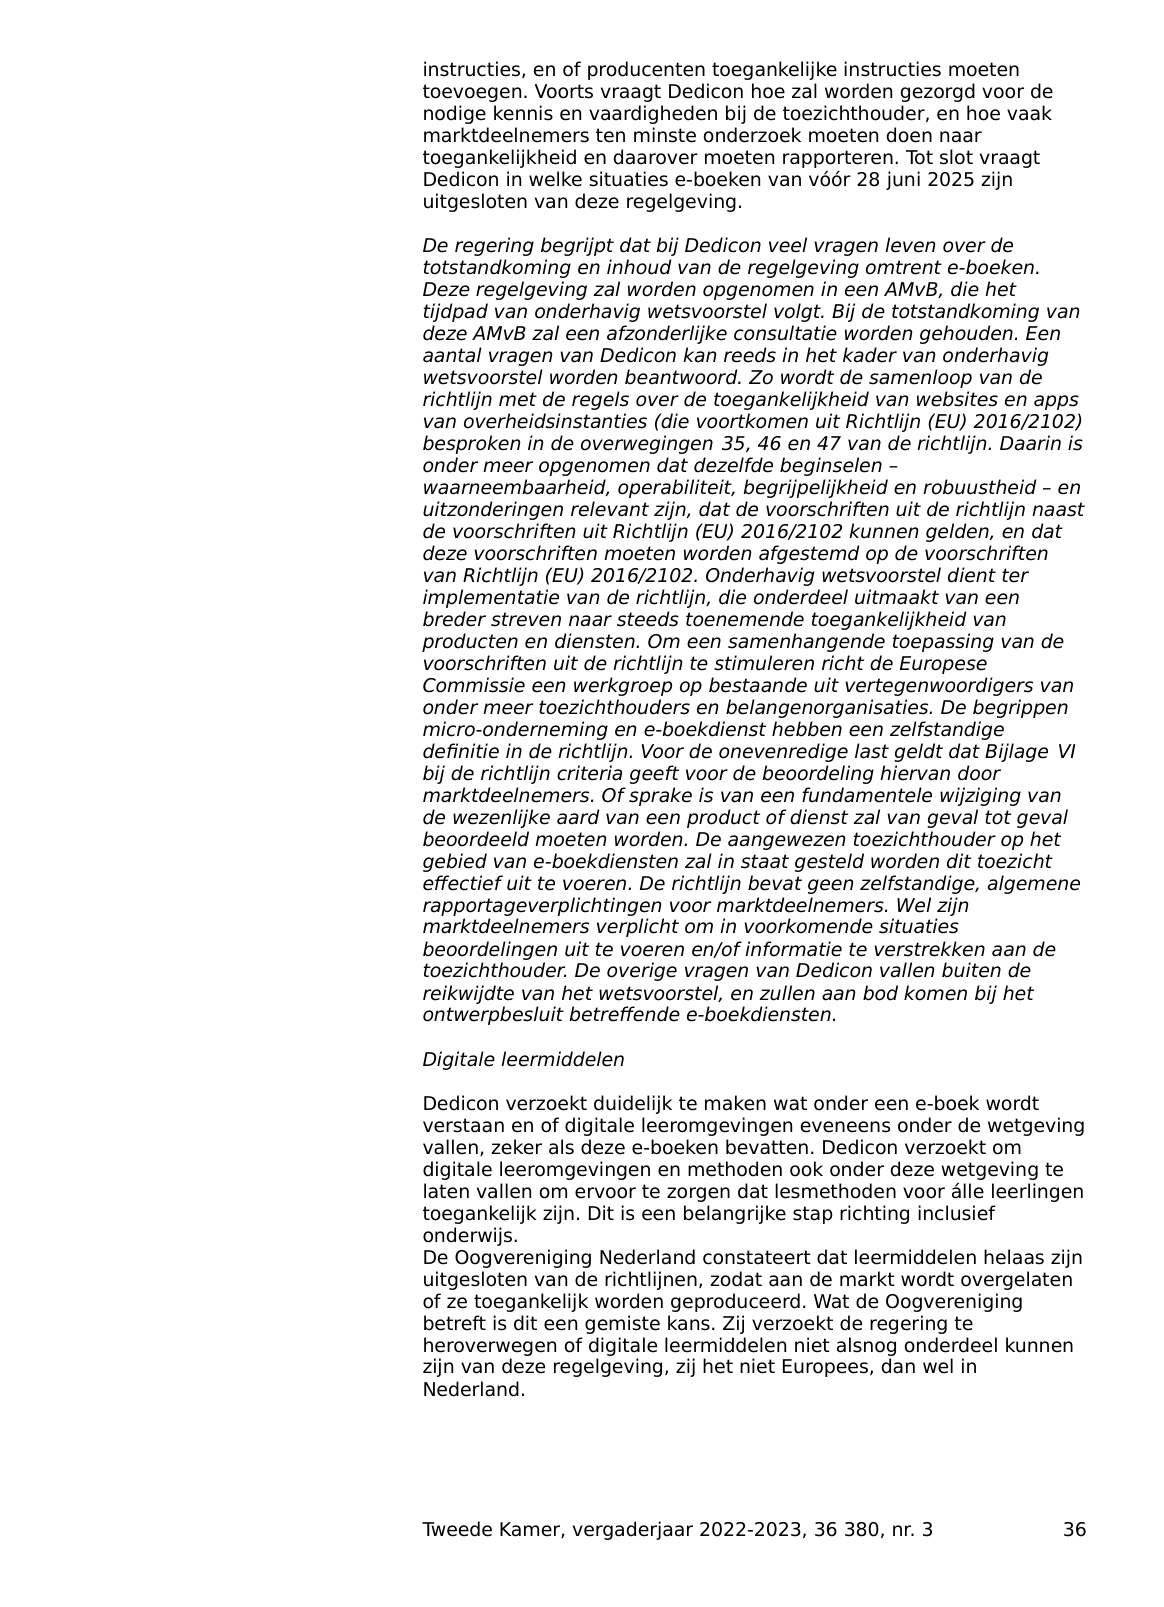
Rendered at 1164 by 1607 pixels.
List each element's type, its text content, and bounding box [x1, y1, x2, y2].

text instructies, en of producenten toegankelijke instructies moeten toevoegen. Voorts vraagt Dedicon hoe zal worden gezorgd voor de nodige kennis en vaardigheden bij de toezichthouder, en hoe vaak marktdeelnemers ten minste onderzoek moeten doen naar toegankelijkheid en daarover moeten rapporteren. Tot slot vraagt Dedicon in welke situaties e-boeken van vóór 28 juni 2025 zijn uitgesloten van deze regelgeving. [422, 59, 1087, 213]
text De Oogvereniging Nederland constateert dat leermiddelen helaas zijn uitgesloten van de richtlijnen, zodat aan de markt wordt overgelaten of ze toegankelijk worden geproduceerd. Wat de Oogvereniging betreft is dit een gemiste kans. Zij verzoekt de regering te heroverwegen of digitale leermiddelen niet alsnog onderdeel kunnen zijn van deze regelgeving, zij het niet Europees, dan wel in Nederland. [422, 1247, 1087, 1400]
text De regering begrijpt dat bij Dedicon veel vragen leven over de totstandkoming en inhoud van de regelgeving omtrent e-boeken. Deze regelgeving zal worden opgenomen in een AMvB, die het tijdpad van onderhavig wetsvoorstel volgt. Bij de totstandkoming van deze AMvB zal een afzonderlijke consultatie worden gehouden. Een aantal vragen van Dedicon kan reeds in het kader van onderhavig wetsvoorstel worden beantwoord. Zo wordt de samenloop van de richtlijn met de regels over de toegankelijkheid van websites en apps van overheidsinstanties (die voortkomen uit Richtlijn (EU) 2016/2102) besproken in de overwegingen 35, 46 en 47 van de richtlijn. Daarin is onder meer opgenomen dat dezelfde beginselen – waarneembaarheid, operabiliteit, begrijpelijkheid en robuustheid – en uitzonderingen relevant zijn, dat de voorschriften uit de richtlijn naast de voorschriften uit Richtlijn (EU) 2016/2102 kunnen gelden, en dat deze voorschriften moeten worden afgestemd op de voorschriften van Richtlijn (EU) 2016/2102. Onderhavig wetsvoorstel dient ter implementatie van de richtlijn, die onderdeel uitmaakt van een breder streven naar steeds toenemende toegankelijkheid van producten en diensten. Om een samenhangende toepassing van de voorschriften uit de richtlijn te stimuleren richt de Europese Commissie een werkgroep op bestaande uit vertegenwoordigers van onder meer toezichthouders en belangenorganisaties. De begrippen micro-onderneming en e-boekdienst hebben een zelfstandige definitie in de richtlijn. Voor de onevenredige last geldt dat Bijlage VI bij de richtlijn criteria geeft voor de beoordeling hiervan door marktdeelnemers. Of sprake is van een fundamentele wijziging van de wezenlijke aard van een product of dienst zal van geval tot geval beoordeeld moeten worden. De aangewezen toezichthouder op het gebied van e-boekdiensten zal in staat gesteld worden dit toezicht effectief uit te voeren. De richtlijn bevat geen zelfstandige, algemene rapportageverplichtingen voor marktdeelnemers. Wel zijn marktdeelnemers verplicht om in voorkomende situaties beoordelingen uit te voeren en/of informatie te verstrekken aan de toezichthouder. De overige vragen van Dedicon vallen buiten de reikwijdte van het wetsvoorstel, en zullen aan bod komen bij het ontwerpbesluit betreffende e-boekdiensten. [422, 235, 1087, 1026]
text Dedicon verzoekt duidelijk te maken wat onder een e-boek wordt verstaan en of digitale leeromgevingen eveneens onder de wetgeving vallen, zeker als deze e-boeken bevatten. Dedicon verzoekt om digitale leeromgevingen en methoden ook onder deze wetgeving te laten vallen om ervoor te zorgen dat lesmethoden voor álle leerlingen toegankelijk zijn. Dit is een belangrijke stap richting inclusief onderwijs. [422, 1093, 1087, 1247]
subtitle Digitale leermiddelen [422, 1048, 1087, 1071]
